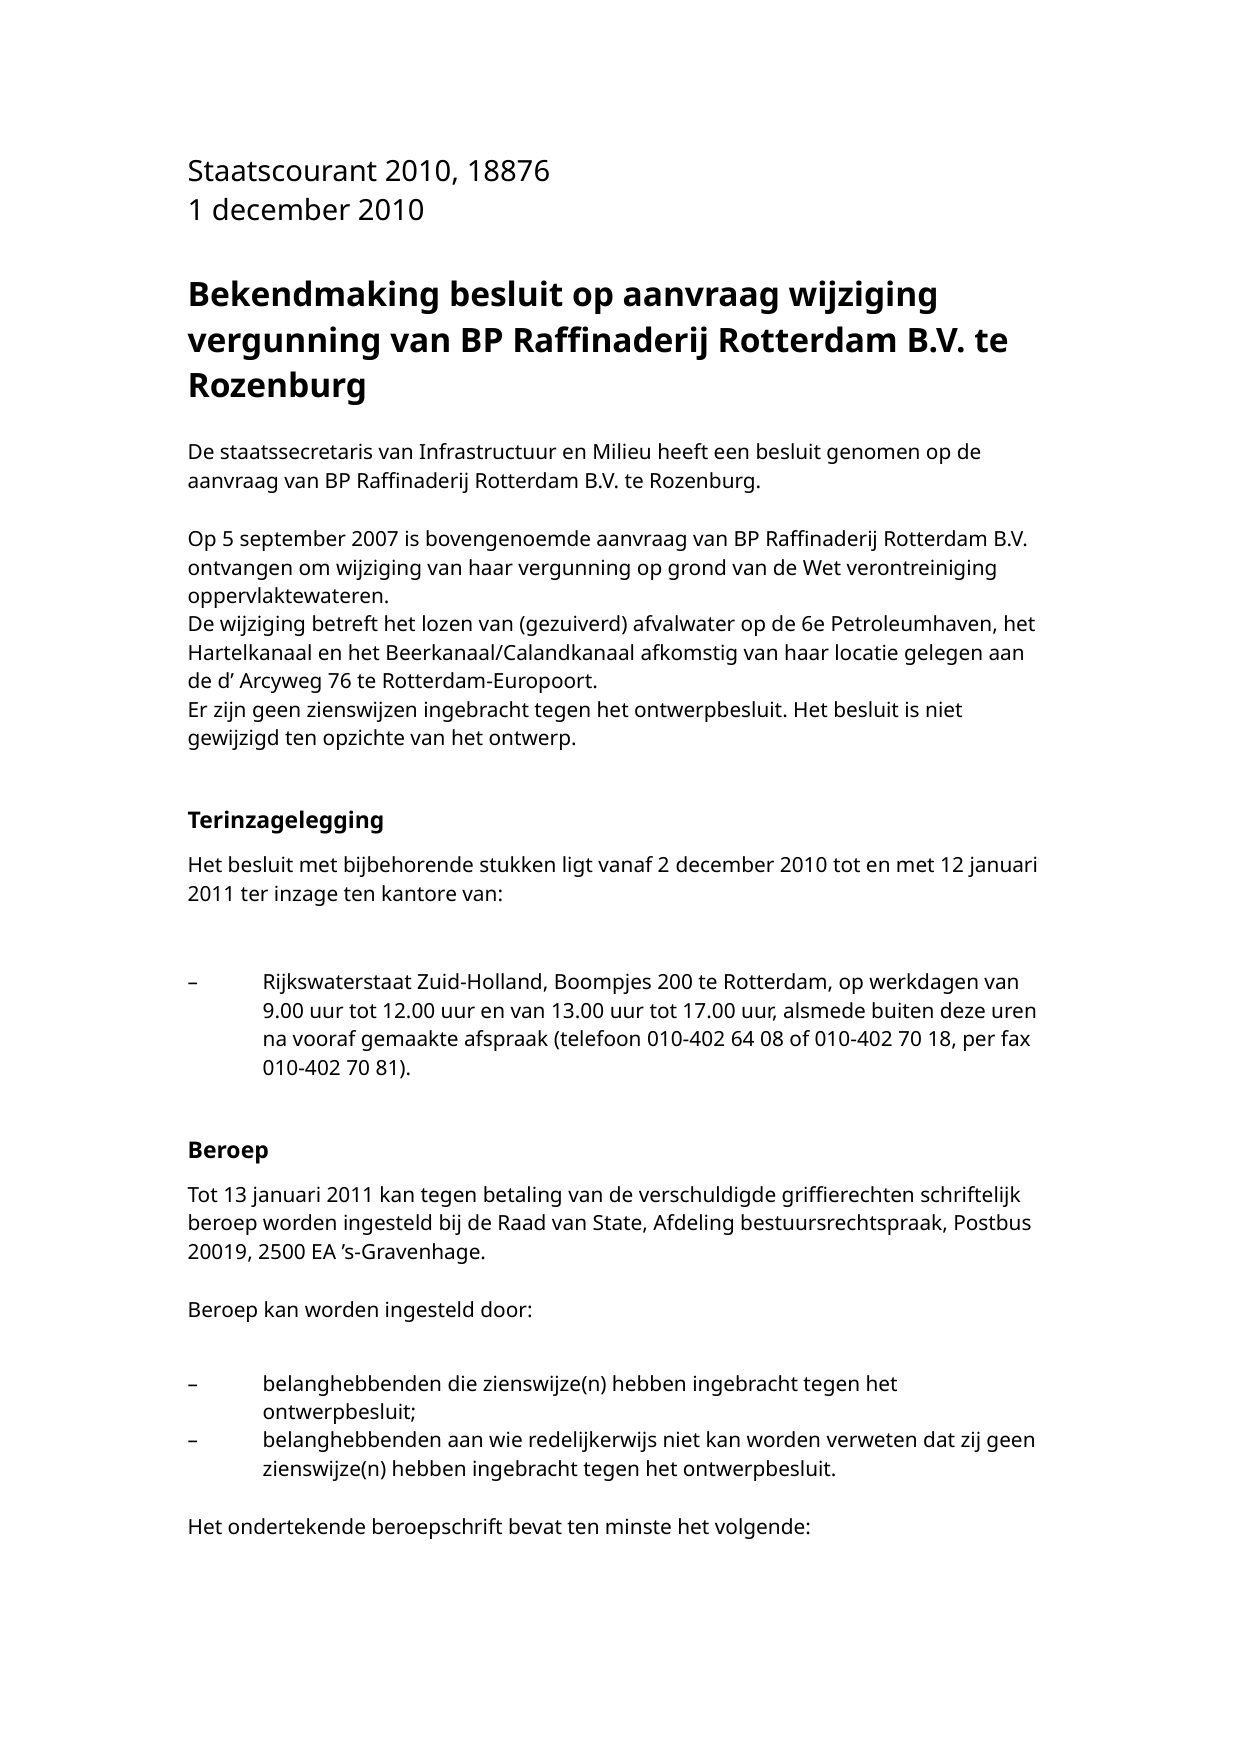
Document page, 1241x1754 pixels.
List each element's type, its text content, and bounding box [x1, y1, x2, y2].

text De staatssecretaris van Infrastructuur en Milieu heeft een besluit genomen op de aanvraag van BP Raffinaderij Rotterdam B.V. te Rozenburg. [187, 437, 1053, 494]
list belanghebbenden aan wie redelijkerwijs niet kan worden verweten dat zij geen zienswijze(n) hebben ingebracht tegen het ontwerpbesluit. [187, 1426, 1053, 1482]
text De wijziging betreft het lozen van (gezuiverd) afvalwater op de 6e Petroleumhaven, het Hartelkanaal en het Beerkanaal/Calandkanaal afkomstig van haar locatie gelegen aan de d’ Arcyweg 76 te Rotterdam-Europoort. [187, 609, 1053, 695]
text Het ondertekende beroepschrift bevat ten minste het volgende: [187, 1512, 1053, 1541]
text 1 december 2010 [187, 190, 1053, 229]
list Rijkswaterstaat Zuid-Holland, Boompjes 200 te Rotterdam, op werkdagen van 9.00 uur tot 12.00 uur en van 13.00 uur tot 17.00 uur, alsmede buiten deze uren na vooraf gemaakte afspraak (telefoon 010-402 64 08 of 010-402 70 18, per fax 010-402 70 81). [187, 967, 1053, 1081]
subtitle Terinzagelegging [187, 804, 1053, 836]
text Er zijn geen zienswijzen ingebracht tegen het ontwerpbesluit. Het besluit is niet gewijzigd ten opzichte van het ontwerp. [187, 695, 1053, 752]
list belanghebbenden die zienswijze(n) hebben ingebracht tegen het ontwerpbesluit; [187, 1369, 1053, 1426]
text Beroep kan worden ingesteld door: [187, 1295, 1053, 1324]
text Staatscourant 2010, 18876 [187, 150, 1053, 190]
text Het besluit met bijbehorende stukken ligt vanaf 2 december 2010 tot en met 12 januari 2011 ter inzage ten kantore van: [187, 851, 1053, 907]
subtitle Bekendmaking besluit op aanvraag wijziging vergunning van BP Raffinaderij Rotterdam B.V. te Rozenburg [187, 271, 1053, 407]
text Op 5 september 2007 is bovengenoemde aanvraag van BP Raffinaderij Rotterdam B.V. ontvangen om wijziging van haar vergunning op grond van de Wet verontreiniging oppervlaktewateren. [187, 524, 1053, 609]
subtitle Beroep [187, 1134, 1053, 1165]
text Tot 13 januari 2011 kan tegen betaling van de verschuldigde griffierechten schriftelijk beroep worden ingesteld bij de Raad van State, Afdeling bestuursrechtspraak, Postbus 20019, 2500 EA ’s-Gravenhage. [187, 1180, 1053, 1265]
